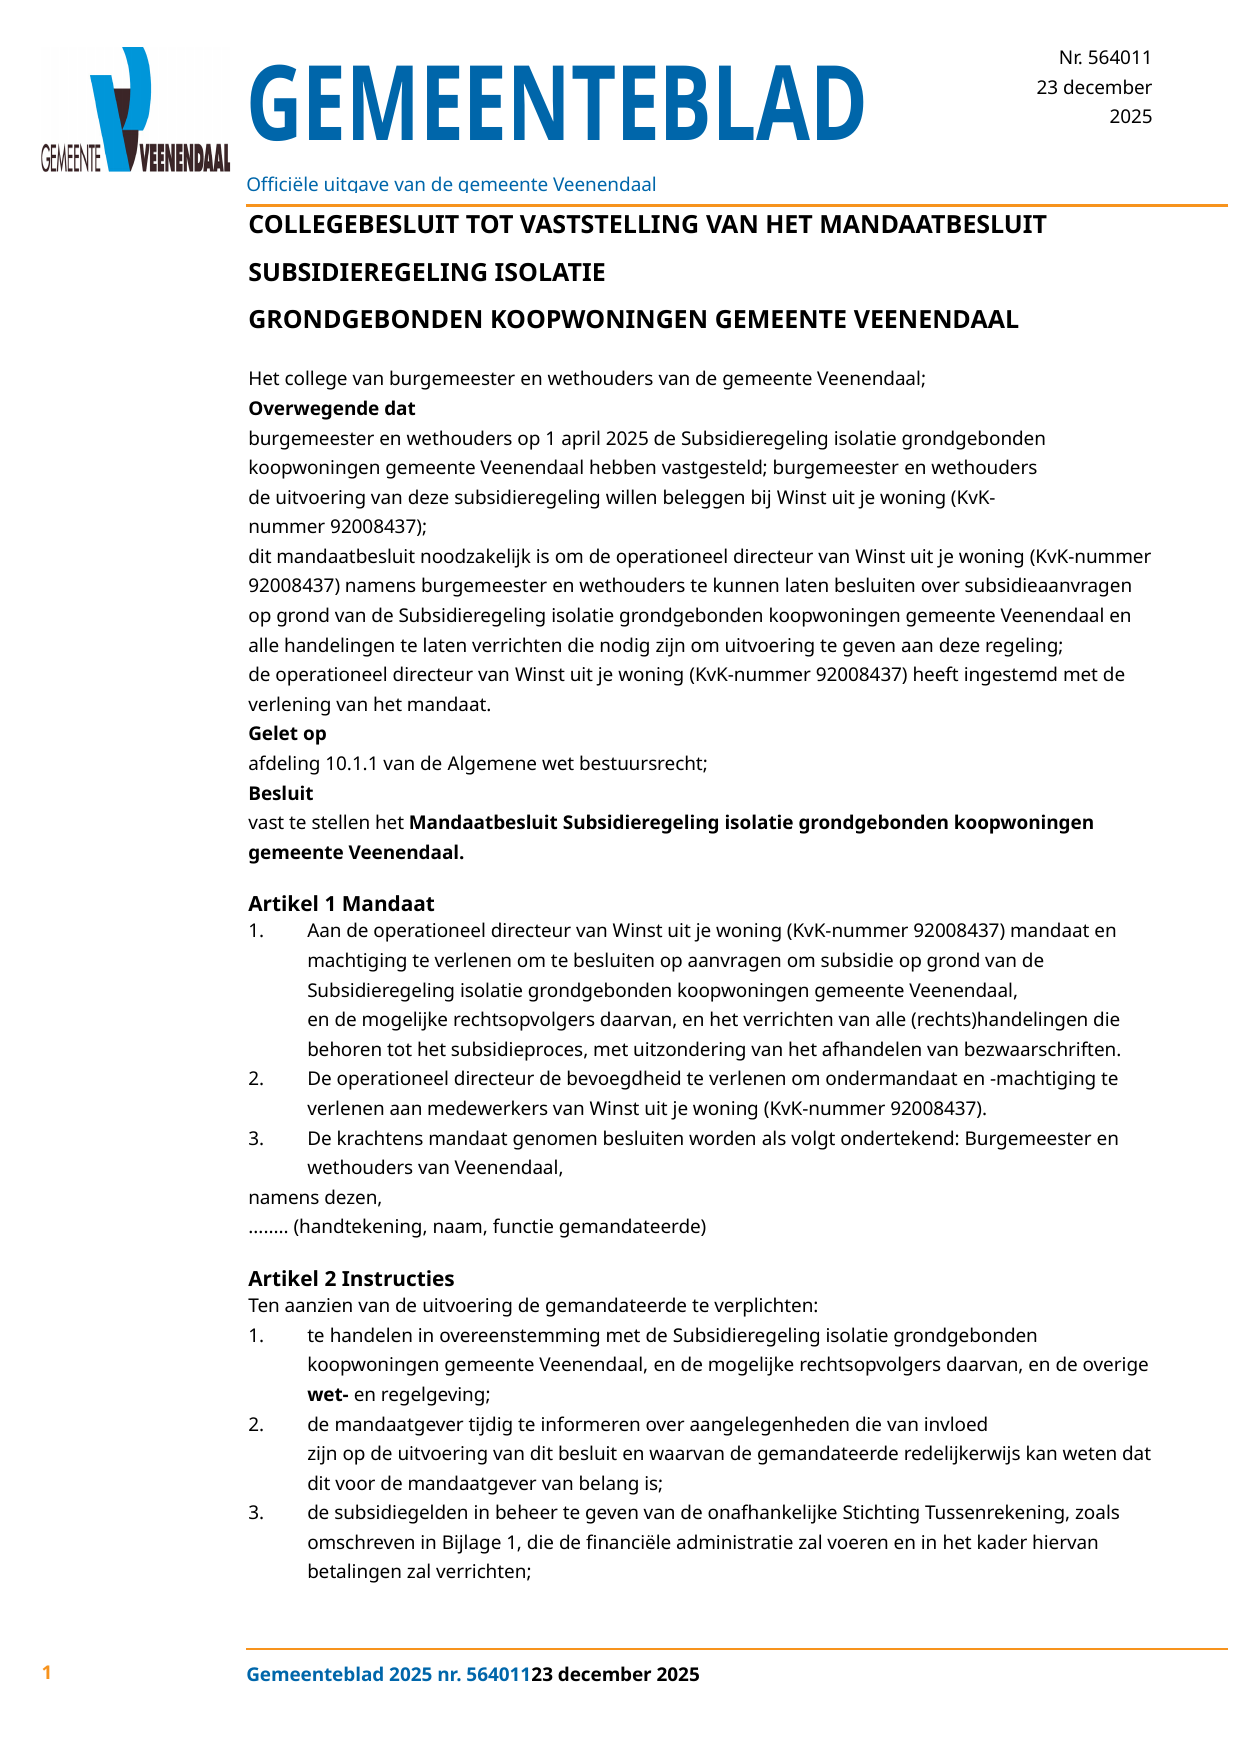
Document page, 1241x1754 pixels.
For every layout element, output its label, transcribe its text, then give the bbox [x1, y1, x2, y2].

text afdeling 10.1.1 van de Algemene wet bestuursrecht; [248, 750, 1152, 776]
text burgemeester en wethouders op 1 april 2025 de Subsidieregeling isolatie grondgebonden koopwoningen gemeente Veenendaal hebben vastgesteld; burgemeester en wethouders de uitvoering van deze subsidieregeling willen beleggen bij Winst uit je woning (KvK-nummer 92008437); [248, 425, 1152, 539]
text Het college van burgemeester en wethouders van de gemeente Veenendaal; [248, 366, 1152, 391]
list Aan de operationeel directeur van Winst uit je woning (KvK-nummer 92008437) mandaat en machtiging te verlenen om te besluiten op aanvragen om subsidie op grond van de Subsidieregeling isolatie grondgebonden koopwoningen gemeente Veenendaal, en de mogelijke rechtsopvolgers daarvan, en het verrichten van alle (rechts)handelingen die behoren tot het subsidieproces, met uitzondering van het afhandelen van bezwaarschriften. [248, 918, 1152, 1062]
text Artikel 2 Instructies [248, 1264, 1152, 1292]
text vast te stellen het Mandaatbesluit Subsidieregeling isolatie grondgebonden koopwoningen gemeente Veenendaal. [248, 809, 1152, 864]
list te handelen in overeenstemming met de Subsidieregeling isolatie grondgebonden koopwoningen gemeente Veenendaal, en de mogelijke rechtsopvolgers daarvan, en de overige wet- en regelgeving; [248, 1322, 1152, 1407]
text Ten aanzien van de uitvoering de gemandateerde te verplichten: [248, 1292, 1152, 1318]
text Artikel 1 Mandaat [248, 889, 1152, 918]
text COLLEGEBESLUIT TOT VASTSTELLING VAN HET MANDAATBESLUIT SUBSIDIEREGELING ISOLATIE GRONDGEBONDEN KOOPWONINGEN GEMEENTE VEENENDAAL [248, 207, 1152, 336]
text dit mandaatbesluit noodzakelijk is om de operationeel directeur van Winst uit je woning (KvK-nummer 92008437) namens burgemeester en wethouders te kunnen laten besluiten over subsidieaanvragen op grond van de Subsidieregeling isolatie grondgebonden koopwoningen gemeente Veenendaal en alle handelingen te laten verrichten die nodig zijn om uitvoering te geven aan deze regeling; de operationeel directeur van Winst uit je woning (KvK-nummer 92008437) heeft ingestemd met de verlening van het mandaat. [248, 543, 1152, 717]
text Overwegende dat [248, 395, 1152, 421]
list De krachtens mandaat genomen besluiten worden als volgt ondertekend: Burgemeester en wethouders van Veenendaal, [248, 1125, 1152, 1180]
list de subsidiegelden in beheer te geven van de onafhankelijke Stichting Tussenrekening, zoals omschreven in Bijlage 1, die de financiële administratie zal voeren en in het kader hiervan betalingen zal verrichten; [248, 1499, 1152, 1584]
text namens dezen, [248, 1184, 1152, 1210]
list de mandaatgever tijdig te informeren over aangelegenheden die van invloed zijn op de uitvoering van dit besluit en waarvan de gemandateerde redelijkerwijs kan weten dat dit voor de mandaatgever van belang is; [248, 1411, 1152, 1496]
text ........ (handtekening, naam, functie gemandateerde) [248, 1213, 1152, 1239]
list De operationeel directeur de bevoegdheid te verlenen om ondermandaat en -machtiging te verlenen aan medewerkers van Winst uit je woning (KvK-nummer 92008437). [248, 1066, 1152, 1121]
picture [123, 47, 231, 172]
picture [41, 47, 130, 172]
text Gelet op [248, 721, 1152, 746]
text Besluit [248, 780, 1152, 805]
